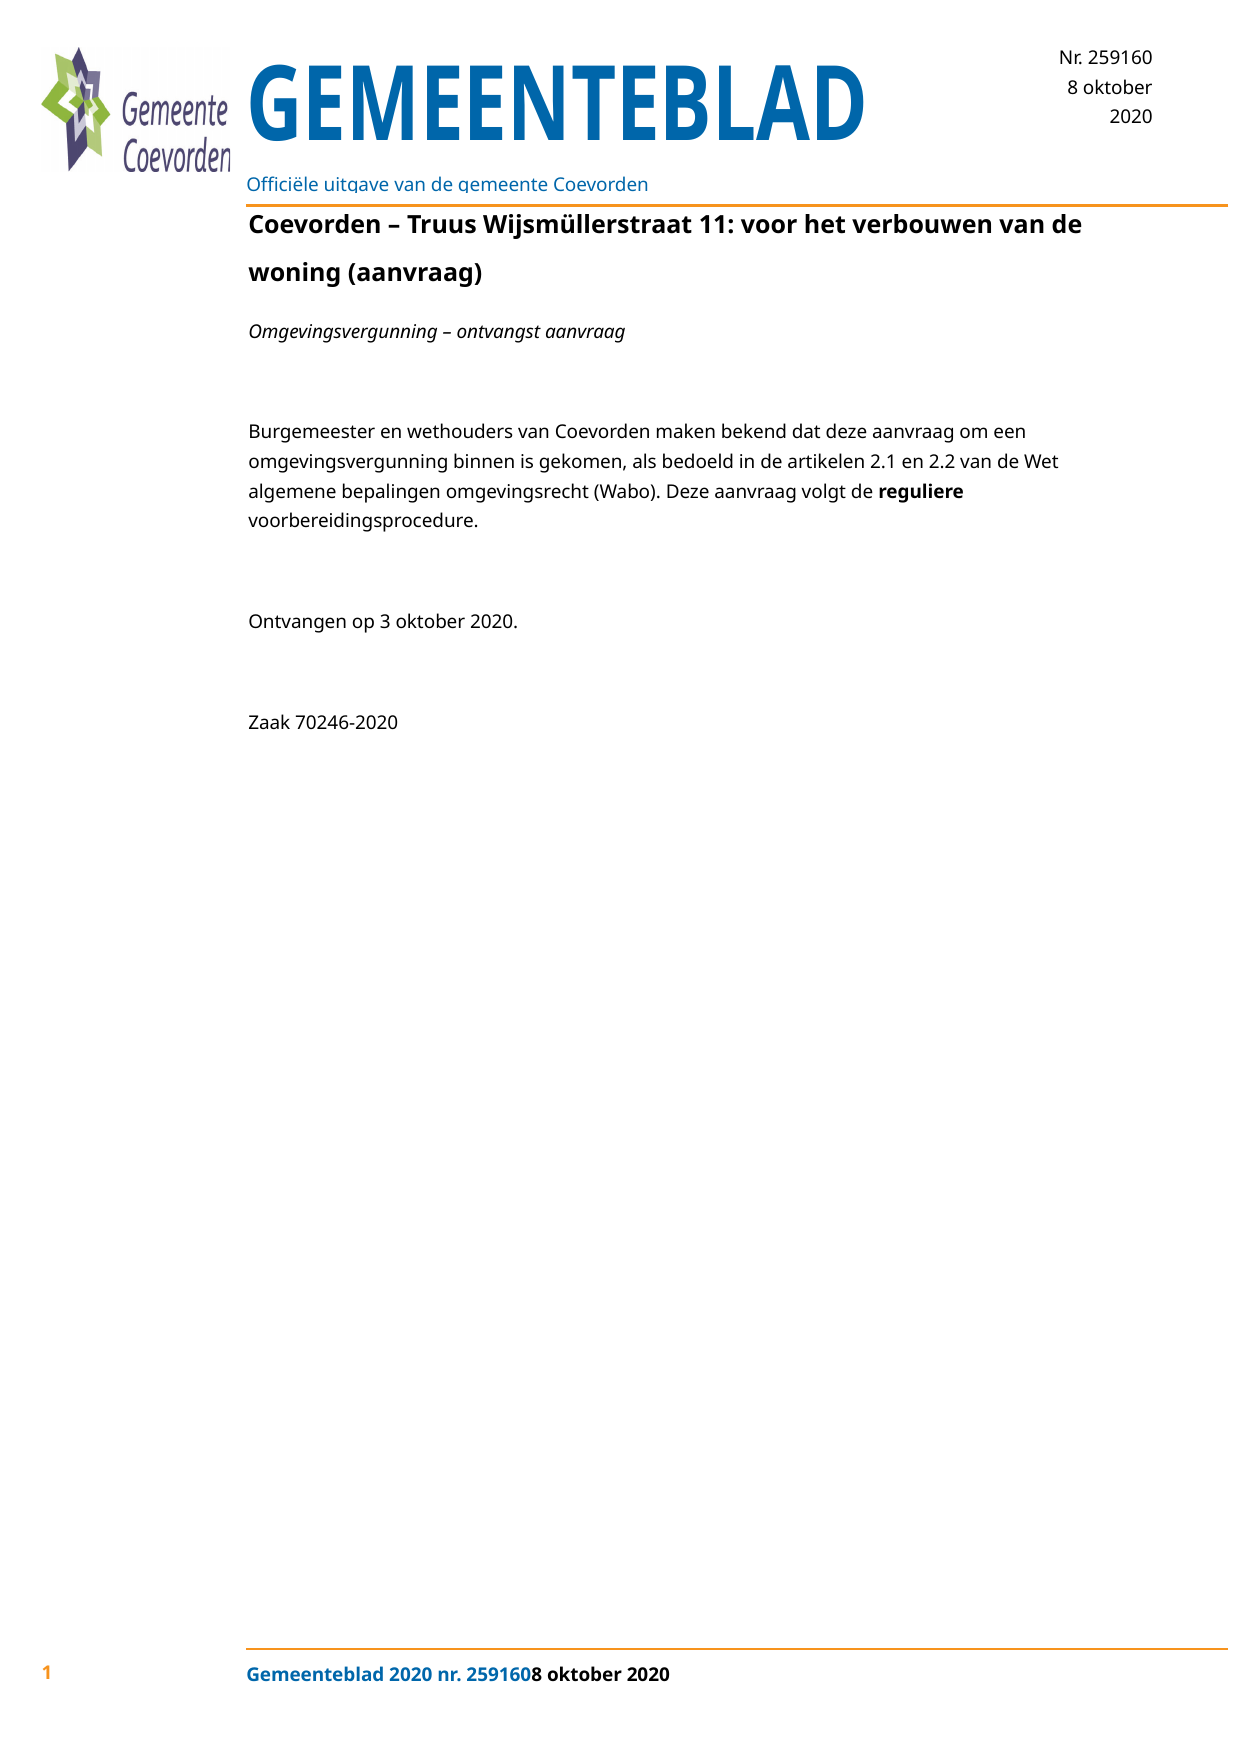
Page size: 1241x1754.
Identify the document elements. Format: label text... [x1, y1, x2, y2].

text Omgevingsvergunning – ontvangst aanvraag [248, 318, 1152, 344]
text Burgemeester en wethouders van Coevorden maken bekend dat deze aanvraag om een omgevingsvergunning binnen is gekomen, als bedoeld in de artikelen 2.1 en 2.2 van de Wet algemene bepalingen omgevingsrecht (Wabo). Deze aanvraag volgt de reguliere voorbereidingsprocedure. [248, 419, 1152, 533]
text Zaak 70246-2020 [248, 709, 1152, 735]
text Coevorden – Truus Wijsmüllerstraat 11: voor het verbouwen van de woning (aanvraag) [248, 207, 1152, 288]
text Ontvangen op 3 oktober 2020. [248, 608, 1152, 634]
picture [41, 47, 231, 172]
